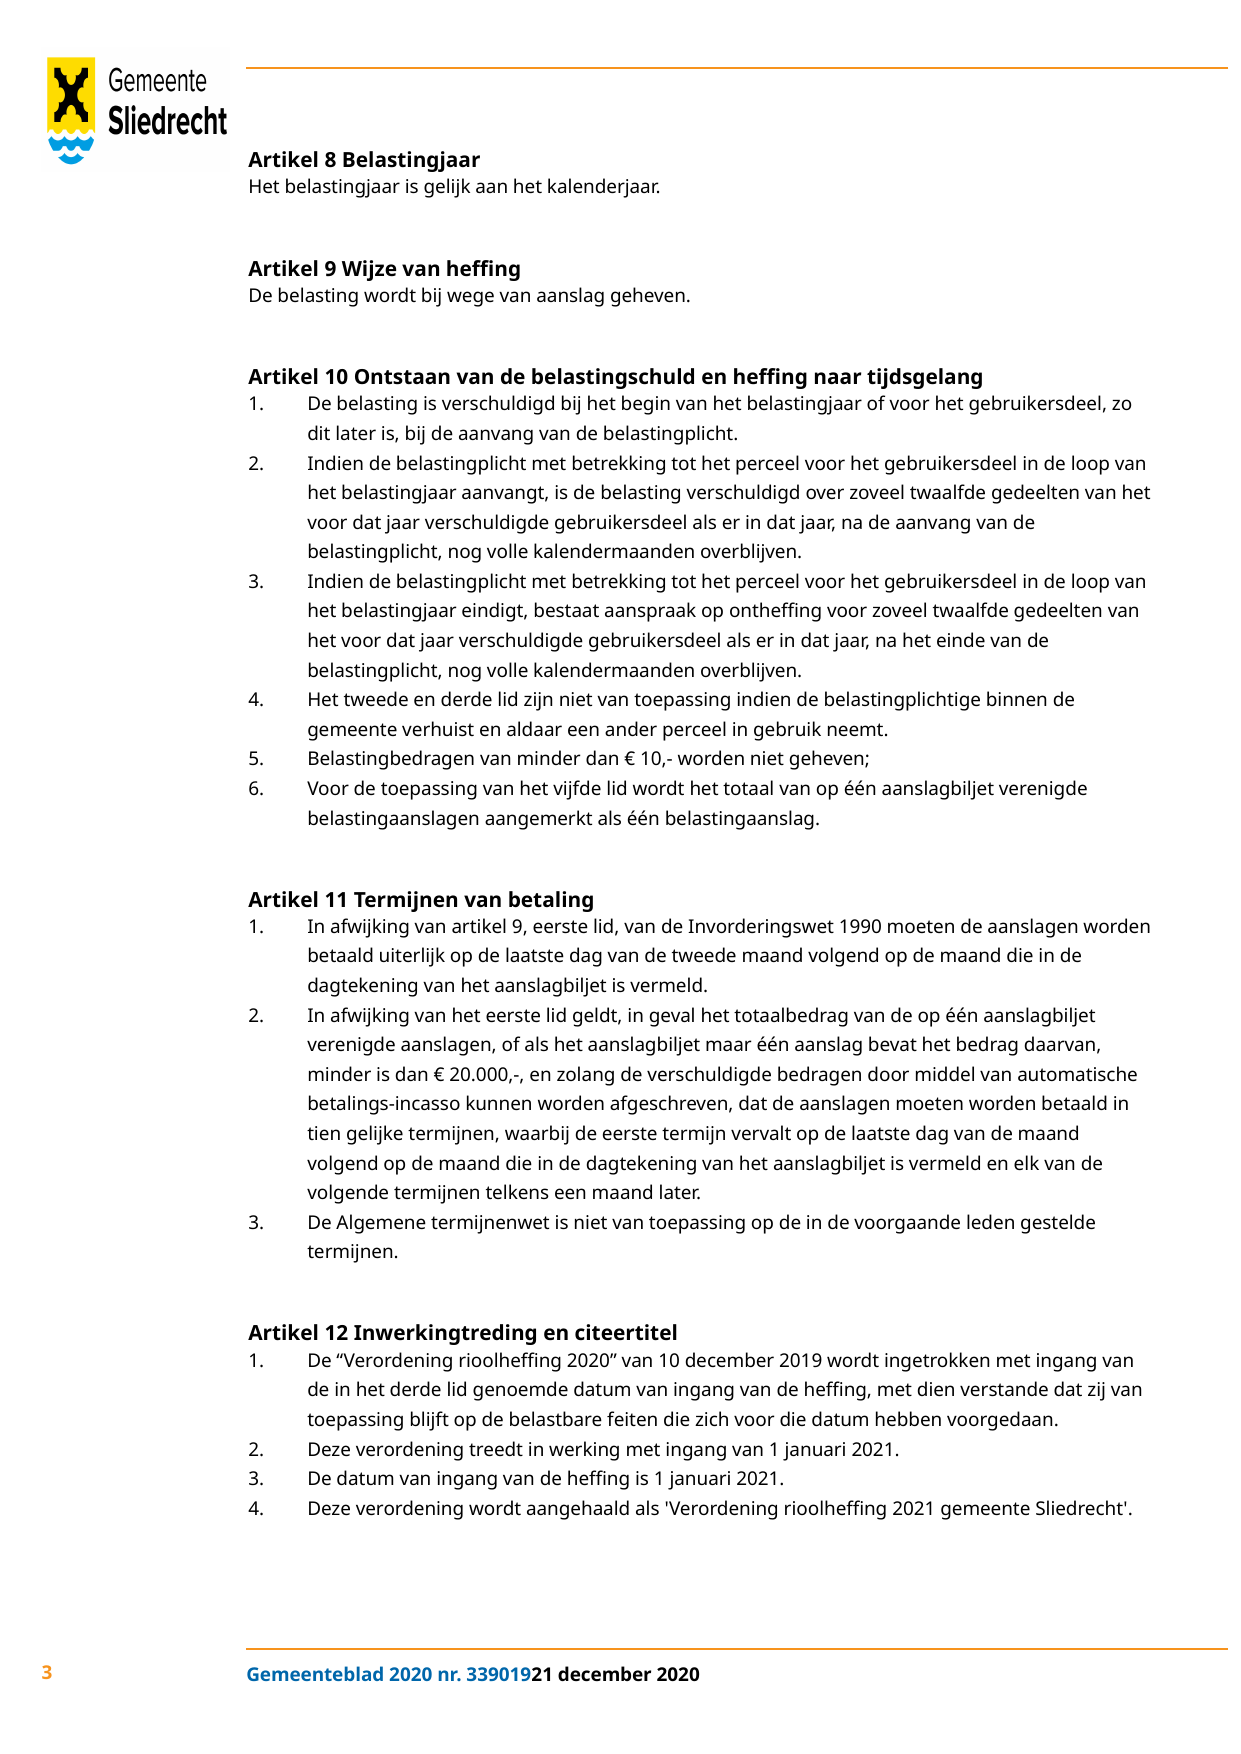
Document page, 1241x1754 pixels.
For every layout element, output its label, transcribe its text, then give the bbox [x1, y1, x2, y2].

list Indien de belastingplicht met betrekking tot het perceel voor het gebruikersdeel in de loop van het belastingjaar eindigt, bestaat aanspraak op ontheffing voor zoveel twaalfde gedeelten van het voor dat jaar verschuldigde gebruikersdeel als er in dat jaar, na het einde van de belastingplicht, nog volle kalendermaanden overblijven. [248, 568, 1152, 682]
list Deze verordening treedt in werking met ingang van 1 januari 2021. [248, 1436, 1152, 1461]
text Artikel 11 Termijnen van betaling [248, 885, 1152, 913]
text De belasting wordt bij wege van aanslag geheven. [248, 282, 1152, 308]
list De belasting is verschuldigd bij het begin van het belastingjaar of voor het gebruikersdeel, zo dit later is, bij de aanvang van de belastingplicht. [248, 391, 1152, 446]
list Indien de belastingplicht met betrekking tot het perceel voor het gebruikersdeel in de loop van het belastingjaar aanvangt, is de belasting verschuldigd over zoveel twaalfde gedeelten van het voor dat jaar verschuldigde gebruikersdeel als er in dat jaar, na de aanvang van de belastingplicht, nog volle kalendermaanden overblijven. [248, 450, 1152, 564]
text Artikel 12 Inwerkingtreding en citeertitel [248, 1318, 1152, 1347]
list Het tweede en derde lid zijn niet van toepassing indien de belastingplichtige binnen de gemeente verhuist en aldaar een ander perceel in gebruik neemt. [248, 686, 1152, 742]
text Het belastingjaar is gelijk aan het kalenderjaar. [248, 174, 1152, 199]
list De datum van ingang van de heffing is 1 januari 2021. [248, 1465, 1152, 1491]
list Deze verordening wordt aangehaald als 'Verordening rioolheffing 2021 gemeente Sliedrecht'. [248, 1495, 1152, 1521]
list Voor de toepassing van het vijfde lid wordt het totaal van op één aanslagbiljet verenigde belastingaanslagen aangemerkt als één belastingaanslag. [248, 775, 1152, 830]
list In afwijking van het eerste lid geldt, in geval het totaalbedrag van de op één aanslagbiljet verenigde aanslagen, of als het aanslagbiljet maar één aanslag bevat het bedrag daarvan, minder is dan € 20.000,-, en zolang de verschuldigde bedragen door middel van automatische betalings-incasso kunnen worden afgeschreven, dat de aanslagen moeten worden betaald in tien gelijke termijnen, waarbij de eerste termijn vervalt op de laatste dag van de maand volgend op de maand die in de dagtekening van het aanslagbiljet is vermeld en elk van de volgende termijnen telkens een maand later. [248, 1002, 1152, 1205]
text Artikel 9 Wijze van heffing [248, 254, 1152, 282]
list De “Verordening rioolheffing 2020” van 10 december 2019 wordt ingetrokken met ingang van de in het derde lid genoemde datum van ingang van de heffing, met dien verstande dat zij van toepassing blijft op de belastbare feiten die zich voor die datum hebben voorgedaan. [248, 1347, 1152, 1432]
text Artikel 10 Ontstaan van de belastingschuld en heffing naar tijdsgelang [248, 362, 1152, 391]
picture [41, 47, 231, 172]
list De Algemene termijnenwet is niet van toepassing op de in de voorgaande leden gestelde termijnen. [248, 1209, 1152, 1264]
list In afwijking van artikel 9, eerste lid, van de Invorderingswet 1990 moeten de aanslagen worden betaald uiterlijk op de laatste dag van de tweede maand volgend op de maand die in de dagtekening van het aanslagbiljet is vermeld. [248, 913, 1152, 998]
list Belastingbedragen van minder dan € 10,- worden niet geheven; [248, 746, 1152, 771]
text Artikel 8 Belastingjaar [248, 145, 1152, 174]
